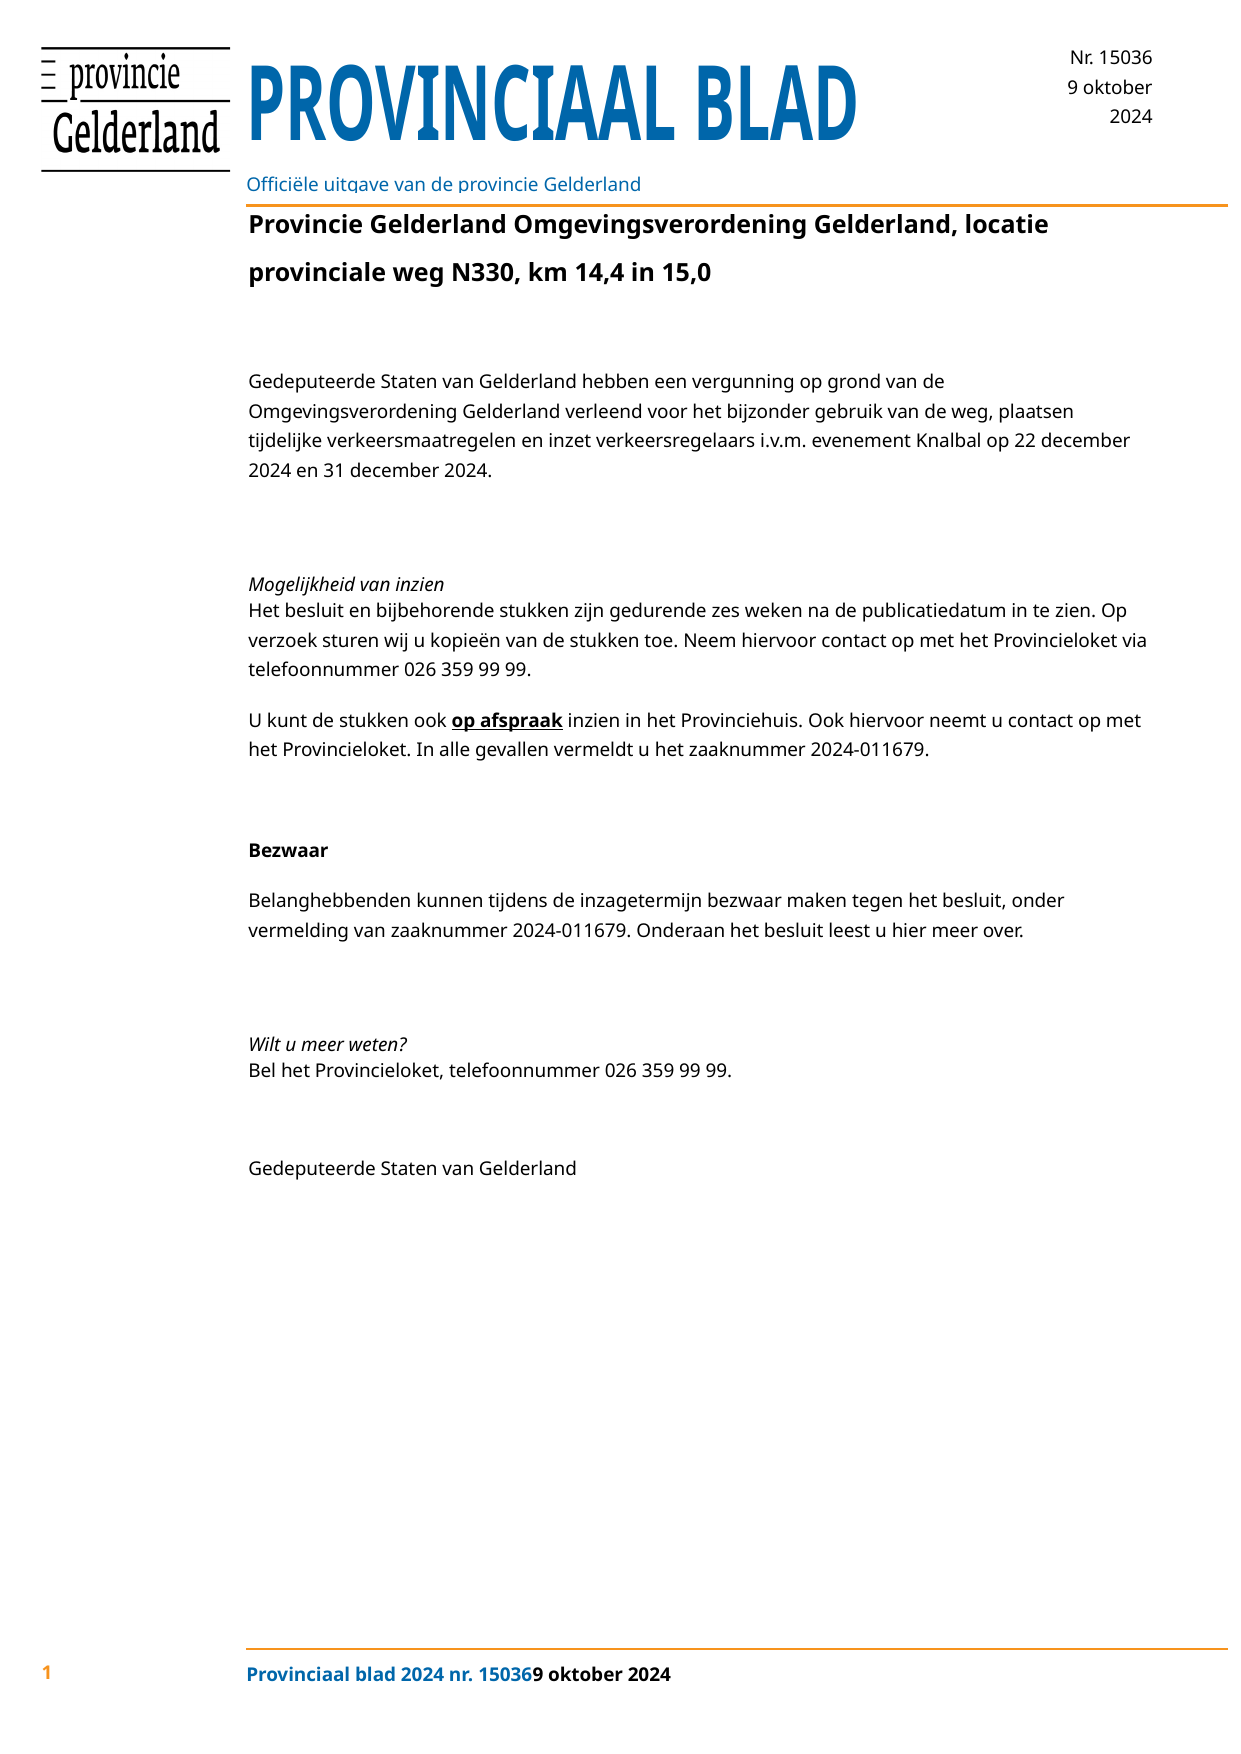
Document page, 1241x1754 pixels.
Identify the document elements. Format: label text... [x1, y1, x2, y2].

text Bel het Provincieloket, telefoonnummer 026 359 99 99. [248, 1057, 1152, 1083]
text Bezwaar [248, 837, 1152, 863]
text Provincie Gelderland Omgevingsverordening Gelderland, locatie provinciale weg N330, km 14,4 in 15,0 [248, 207, 1152, 288]
text Gedeputeerde Staten van Gelderland hebben een vergunning op grond van de Omgevingsverordening Gelderland verleend voor het bijzonder gebruik van de weg, plaatsen tijdelijke verkeersmaatregelen en inzet verkeersregelaars i.v.m. evenement Knalbal op 22 december 2024 en 31 december 2024. [248, 368, 1152, 483]
text Mogelijkheid van inzien [248, 571, 1152, 597]
text Wilt u meer weten? [248, 1032, 1152, 1057]
text U kunt de stukken ook op afspraak inzien in het Provinciehuis. Ook hiervoor neemt u contact op met het Provincieloket. In alle gevallen vermeldt u het zaaknummer 2024-011679. [248, 707, 1152, 762]
picture [41, 47, 231, 172]
text Belanghebbenden kunnen tijdens de inzagetermijn bezwaar maken tegen het besluit, onder vermelding van zaaknummer 2024-011679. Onderaan het besluit leest u hier meer over. [248, 888, 1152, 943]
text Het besluit en bijbehorende stukken zijn gedurende zes weken na de publicatiedatum in te zien. Op verzoek sturen wij u kopieën van de stukken toe. Neem hiervoor contact op met het Provincieloket via telefoonnummer 026 359 99 99. [248, 597, 1152, 682]
text Gedeputeerde Staten van Gelderland [248, 1156, 1152, 1181]
